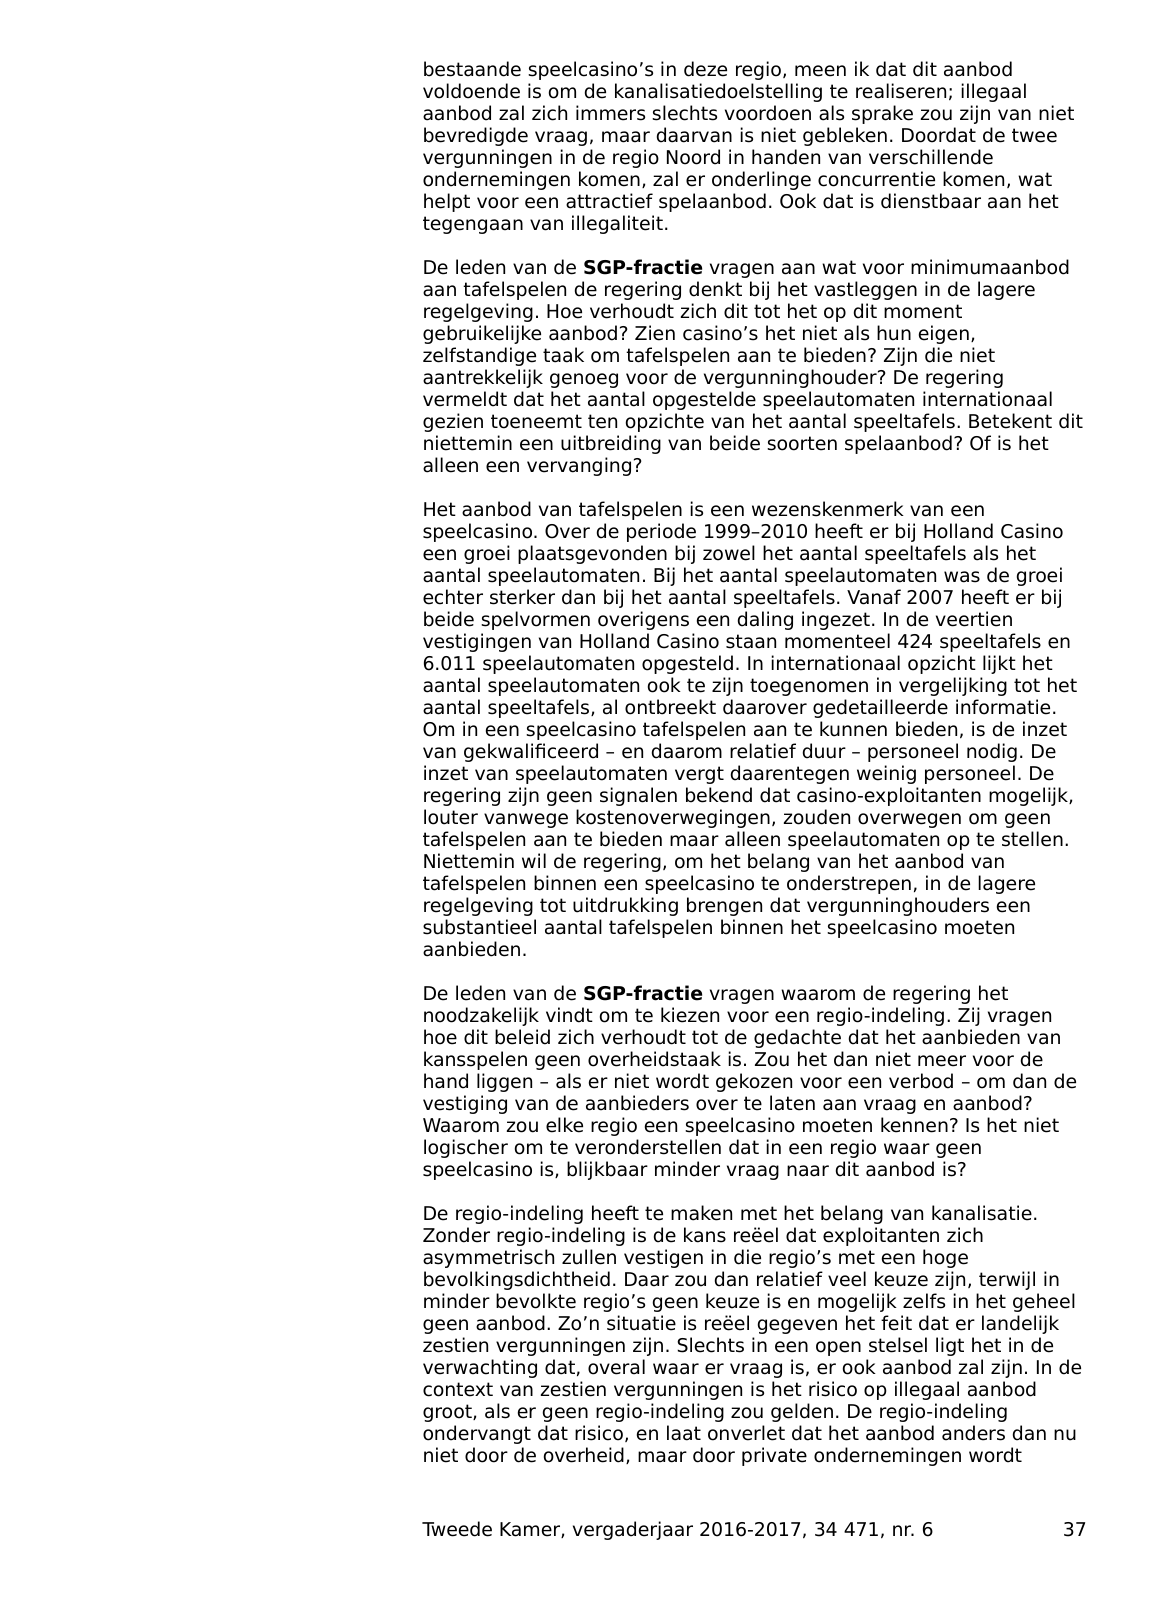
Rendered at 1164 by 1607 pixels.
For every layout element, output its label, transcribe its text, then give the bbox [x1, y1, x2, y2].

text De leden van de SGP-fractie vragen aan wat voor minimumaanbod aan tafelspelen de regering denkt bij het vastleggen in de lagere regelgeving. Hoe verhoudt zich dit tot het op dit moment gebruikelijke aanbod? Zien casino’s het niet als hun eigen, zelfstandige taak om tafelspelen aan te bieden? Zijn die niet aantrekkelijk genoeg voor de vergunninghouder? De regering vermeldt dat het aantal opgestelde speelautomaten internationaal gezien toeneemt ten opzichte van het aantal speeltafels. Betekent dit niettemin een uitbreiding van beide soorten spelaanbod? Of is het alleen een vervanging? [422, 257, 1087, 477]
text De leden van de SGP-fractie vragen waarom de regering het noodzakelijk vindt om te kiezen voor een regio-indeling. Zij vragen hoe dit beleid zich verhoudt tot de gedachte dat het aanbieden van kansspelen geen overheidstaak is. Zou het dan niet meer voor de hand liggen – als er niet wordt gekozen voor een verbod – om dan de vestiging van de aanbieders over te laten aan vraag en aanbod? Waarom zou elke regio een speelcasino moeten kennen? Is het niet logischer om te veronderstellen dat in een regio waar geen speelcasino is, blijkbaar minder vraag naar dit aanbod is? [422, 983, 1087, 1181]
text Het aanbod van tafelspelen is een wezenskenmerk van een speelcasino. Over de periode 1999–2010 heeft er bij Holland Casino een groei plaatsgevonden bij zowel het aantal speeltafels als het aantal speelautomaten. Bij het aantal speelautomaten was de groei echter sterker dan bij het aantal speeltafels. Vanaf 2007 heeft er bij beide spelvormen overigens een daling ingezet. In de veertien vestigingen van Holland Casino staan momenteel 424 speeltafels en 6.011 speelautomaten opgesteld. In internationaal opzicht lijkt het aantal speelautomaten ook te zijn toegenomen in vergelijking tot het aantal speeltafels, al ontbreekt daarover gedetailleerde informatie. Om in een speelcasino tafelspelen aan te kunnen bieden, is de inzet van gekwalificeerd – en daarom relatief duur – personeel nodig. De inzet van speelautomaten vergt daarentegen weinig personeel. De regering zijn geen signalen bekend dat casino-exploitanten mogelijk, louter vanwege kostenoverwegingen, zouden overwegen om geen tafelspelen aan te bieden maar alleen speelautomaten op te stellen. Niettemin wil de regering, om het belang van het aanbod van tafelspelen binnen een speelcasino te onderstrepen, in de lagere regelgeving tot uitdrukking brengen dat vergunninghouders een substantieel aantal tafelspelen binnen het speelcasino moeten aanbieden. [422, 499, 1087, 961]
text De regio-indeling heeft te maken met het belang van kanalisatie. Zonder regio-indeling is de kans reëel dat exploitanten zich asymmetrisch zullen vestigen in die regio’s met een hoge bevolkingsdichtheid. Daar zou dan relatief veel keuze zijn, terwijl in minder bevolkte regio’s geen keuze is en mogelijk zelfs in het geheel geen aanbod. Zo’n situatie is reëel gegeven het feit dat er landelijk zestien vergunningen zijn. Slechts in een open stelsel ligt het in de verwachting dat, overal waar er vraag is, er ook aanbod zal zijn. In de context van zestien vergunningen is het risico op illegaal aanbod groot, als er geen regio-indeling zou gelden. De regio-indeling ondervangt dat risico, en laat onverlet dat het aanbod anders dan nu niet door de overheid, maar door private ondernemingen wordt [422, 1203, 1087, 1467]
text bestaande speelcasino’s in deze regio, meen ik dat dit aanbod voldoende is om de kanalisatiedoelstelling te realiseren; illegaal aanbod zal zich immers slechts voordoen als sprake zou zijn van niet bevredigde vraag, maar daarvan is niet gebleken. Doordat de twee vergunningen in de regio Noord in handen van verschillende ondernemingen komen, zal er onderlinge concurrentie komen, wat helpt voor een attractief spelaanbod. Ook dat is dienstbaar aan het tegengaan van illegaliteit. [422, 59, 1087, 235]
